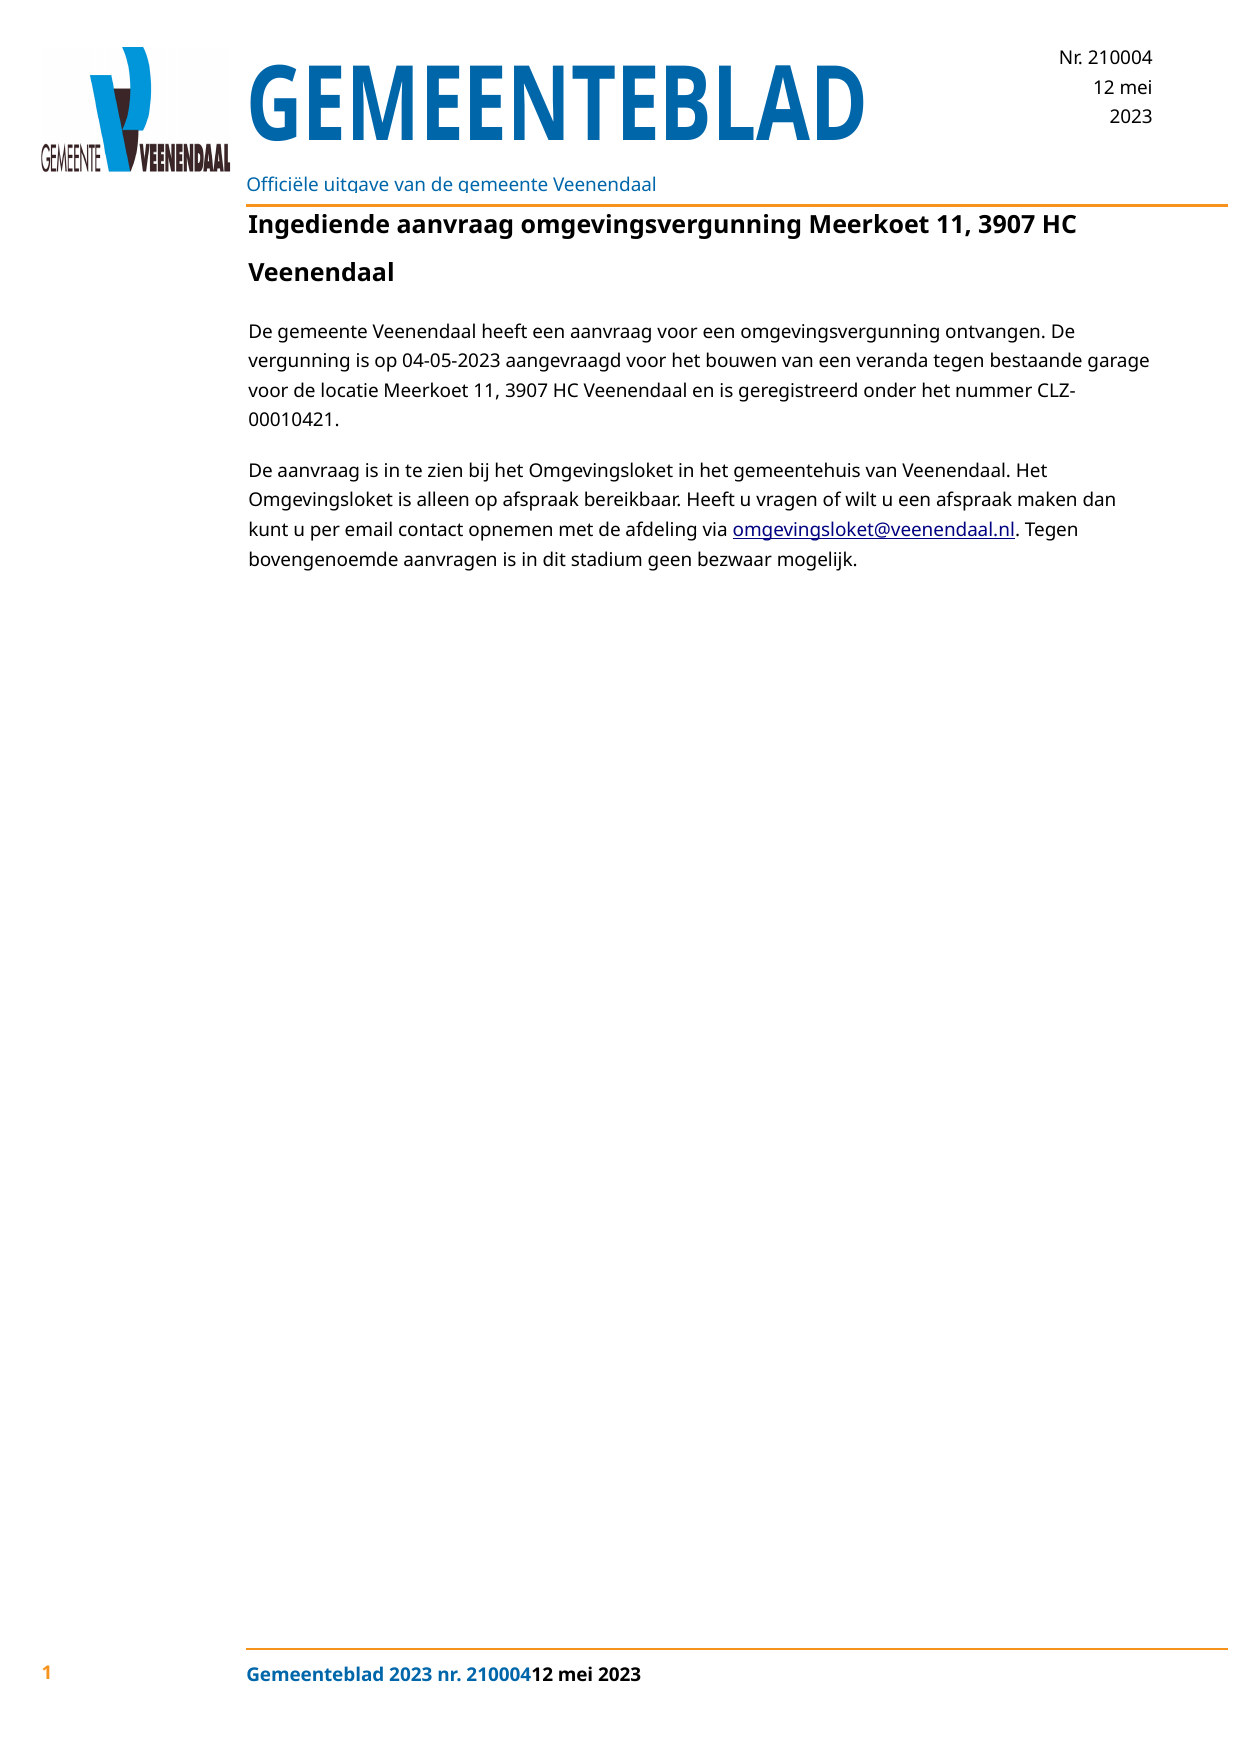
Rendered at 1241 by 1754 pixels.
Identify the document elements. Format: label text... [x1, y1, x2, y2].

picture [41, 47, 130, 172]
text De gemeente Veenendaal heeft een aanvraag voor een omgevingsvergunning ontvangen. De vergunning is op 04-05-2023 aangevraagd voor het bouwen van een veranda tegen bestaande garage voor de locatie Meerkoet 11, 3907 HC Veenendaal en is geregistreerd onder het nummer CLZ-00010421. [248, 318, 1152, 432]
text De aanvraag is in te zien bij het Omgevingsloket in het gemeentehuis van Veenendaal. Het Omgevingsloket is alleen op afspraak bereikbaar. Heeft u vragen of wilt u een afspraak maken dan kunt u per email contact opnemen met de afdeling via omgevingsloket@veenendaal.nl. Tegen bovengenoemde aanvragen is in dit stadium geen bezwaar mogelijk. [248, 457, 1152, 572]
text Ingediende aanvraag omgevingsvergunning Meerkoet 11, 3907 HC Veenendaal [248, 207, 1152, 288]
picture [123, 47, 231, 172]
